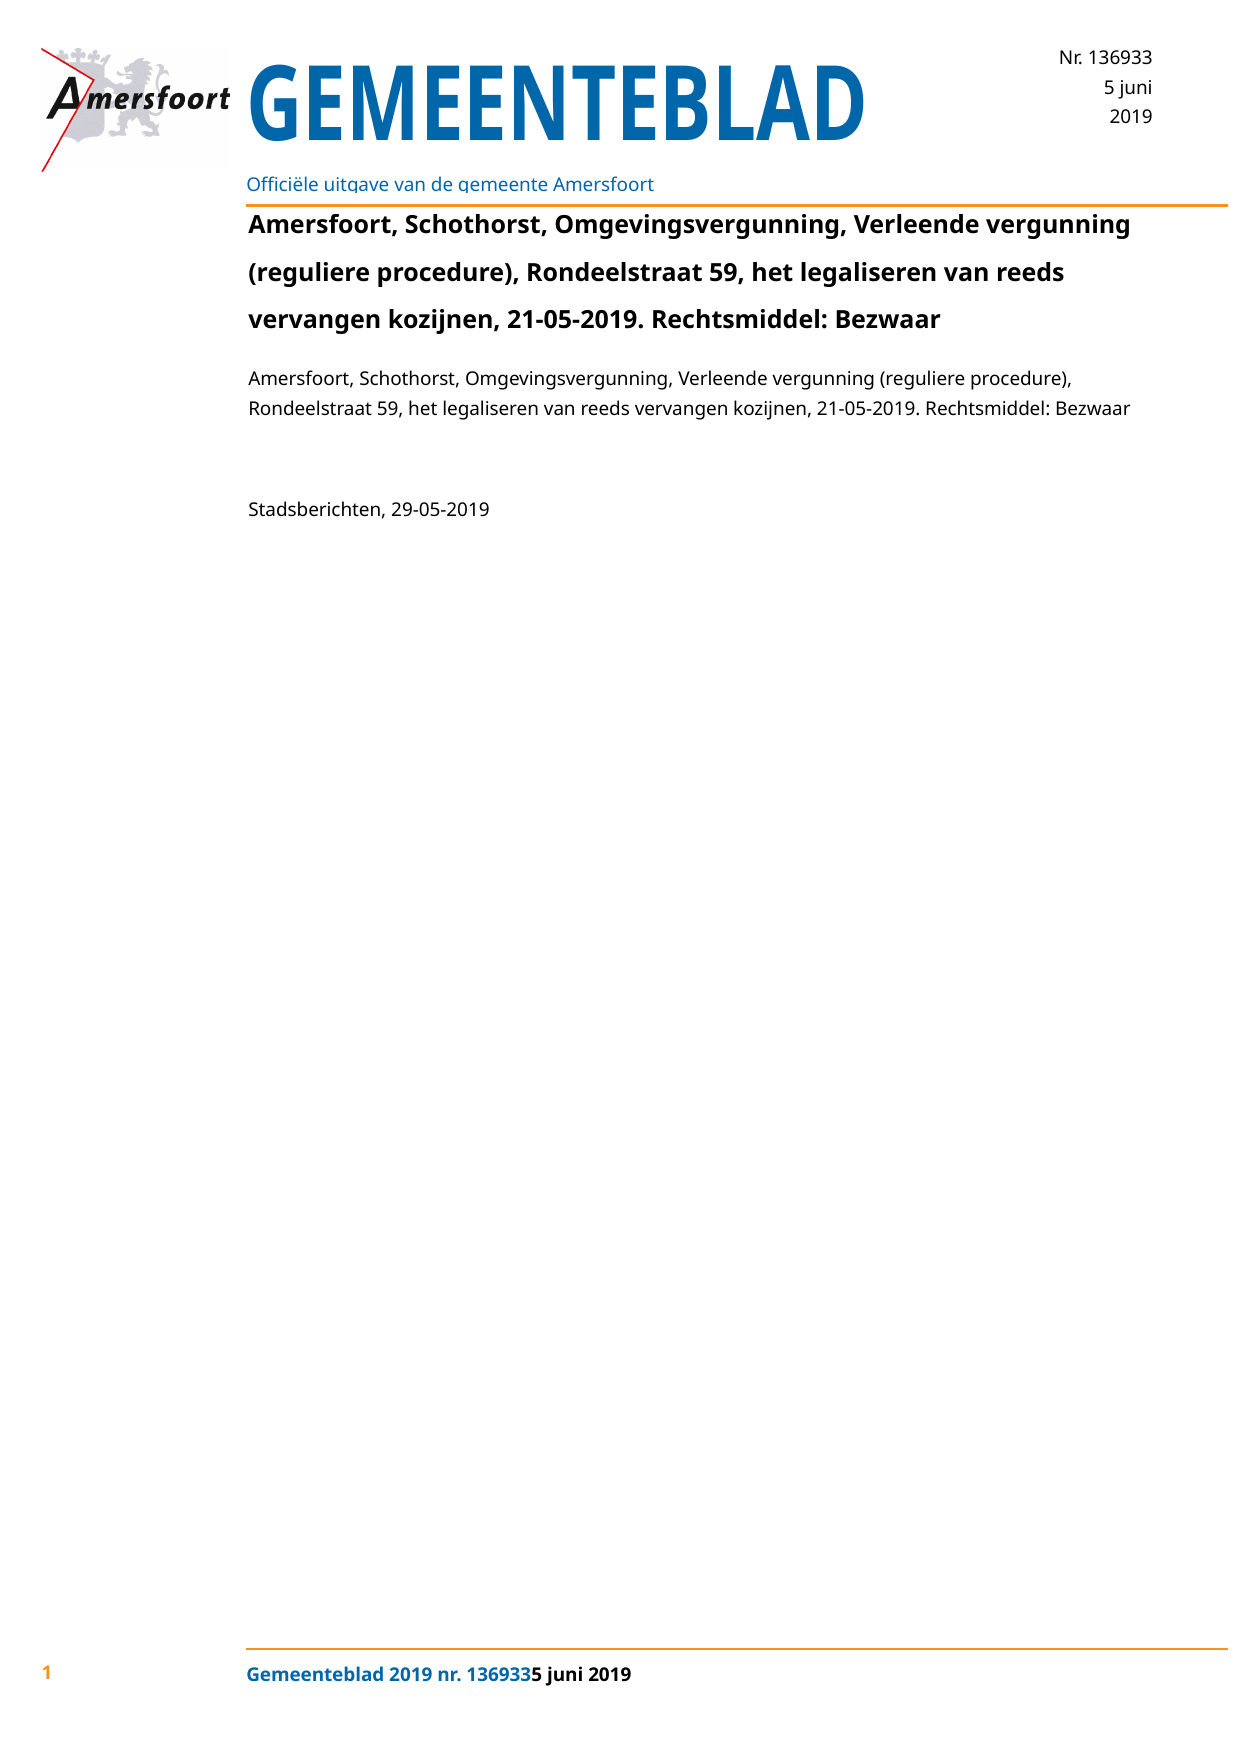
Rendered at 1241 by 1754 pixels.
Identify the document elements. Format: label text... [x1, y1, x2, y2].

text Stadsberichten, 29-05-2019 [248, 496, 1152, 522]
text Amersfoort, Schothorst, Omgevingsvergunning, Verleende vergunning (reguliere procedure), Rondeelstraat 59, het legaliseren van reeds vervangen kozijnen, 21-05-2019. Rechtsmiddel: Bezwaar [248, 366, 1152, 421]
text Amersfoort, Schothorst, Omgevingsvergunning, Verleende vergunning (reguliere procedure), Rondeelstraat 59, het legaliseren van reeds vervangen kozijnen, 21-05-2019. Rechtsmiddel: Bezwaar [248, 207, 1152, 336]
picture [41, 47, 231, 172]
